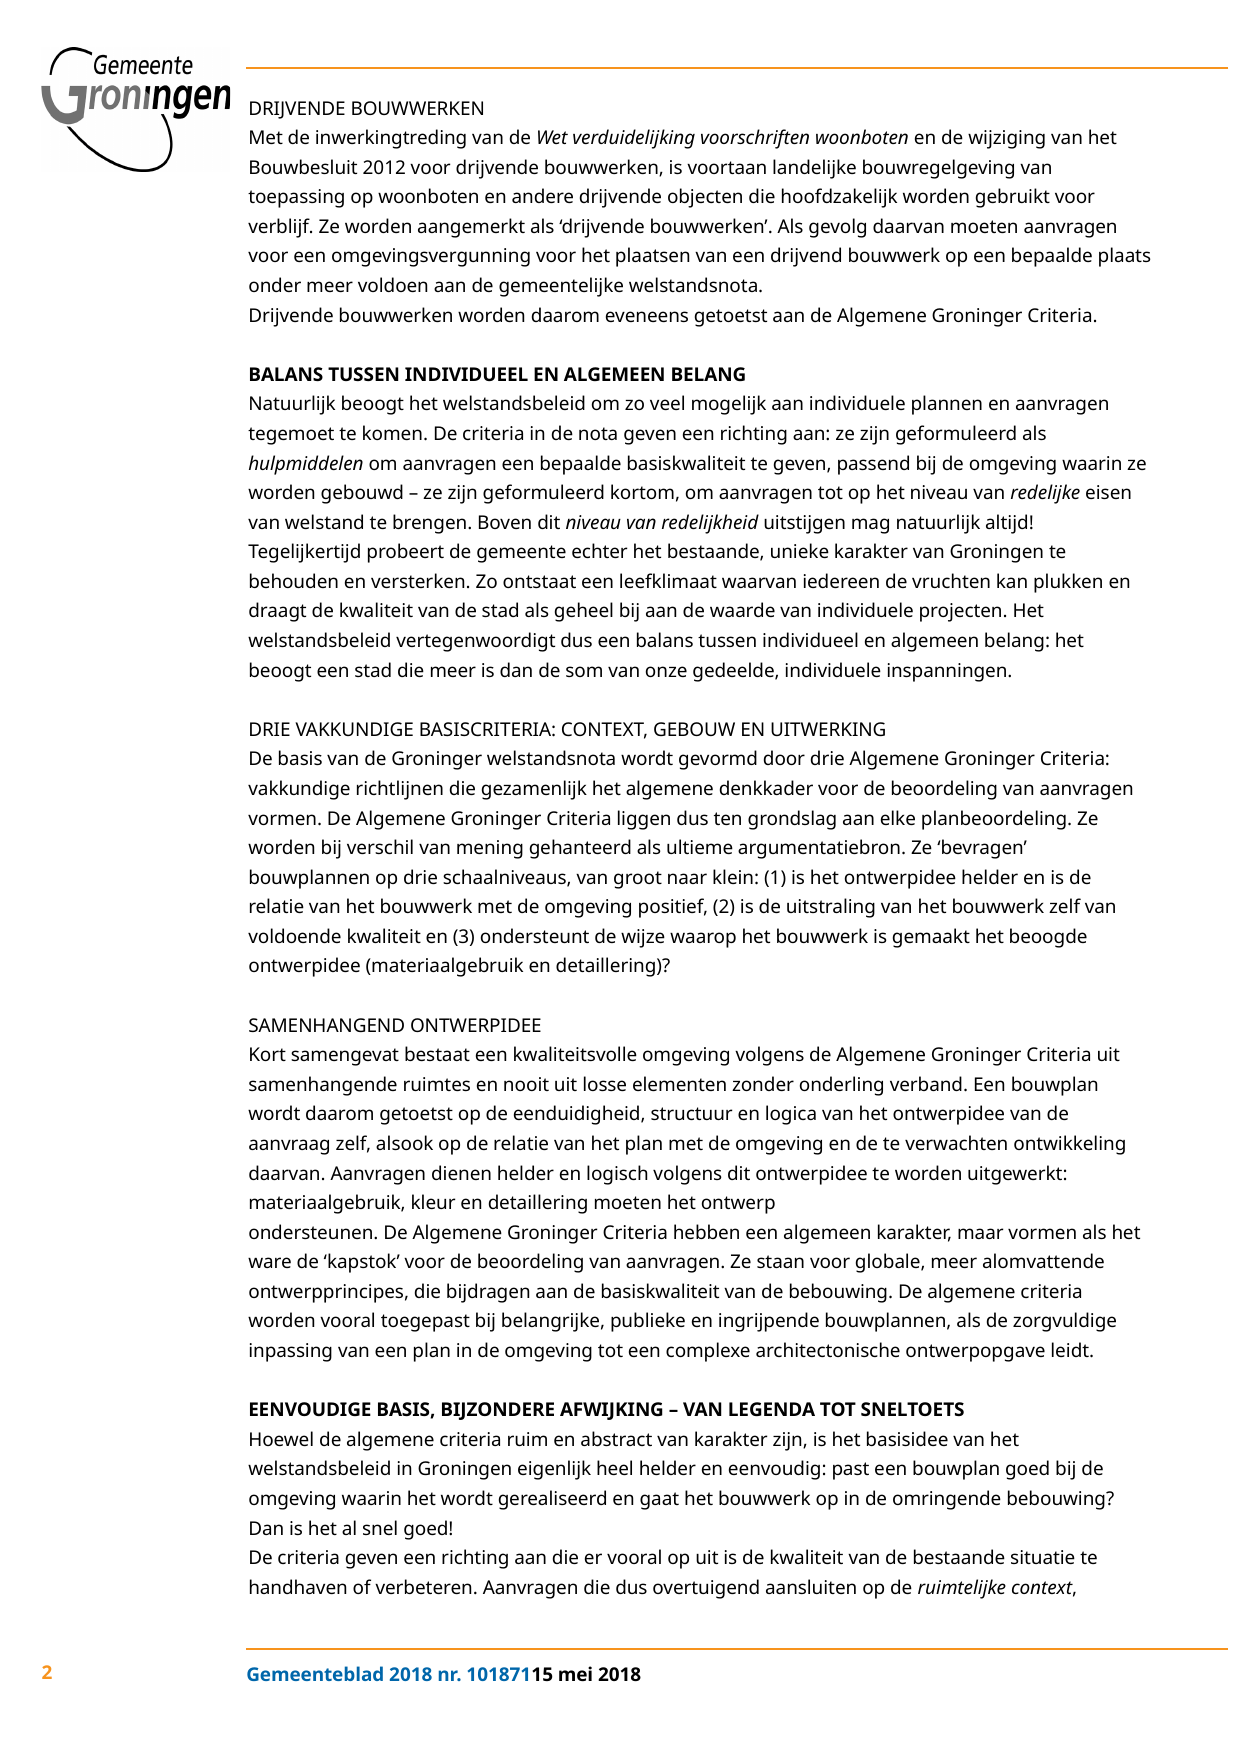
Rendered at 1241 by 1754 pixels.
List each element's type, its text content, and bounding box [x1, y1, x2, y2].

picture [41, 47, 231, 172]
text Met de inwerkingtreding van de Wet verduidelijking voorschriften woonboten en de wijziging van het Bouwbesluit 2012 voor drijvende bouwwerken, is voortaan landelijke bouwregelgeving van toepassing op woonboten en andere drijvende objecten die hoofdzakelijk worden gebruikt voor verblijf. Ze worden aangemerkt als ‘drijvende bouwwerken’. Als gevolg daarvan moeten aanvragen voor een omgevingsvergunning voor het plaatsen van een drijvend bouwwerk op een bepaalde plaats onder meer voldoen aan de gemeentelijke welstandsnota. [248, 124, 1152, 298]
text De basis van de Groninger welstandsnota wordt gevormd door drie Algemene Groninger Criteria: vakkundige richtlijnen die gezamenlijk het algemene denkkader voor de beoordeling van aanvragen vormen. De Algemene Groninger Criteria liggen dus ten grondslag aan elke planbeoordeling. Ze worden bij verschil van mening gehanteerd als ultieme argumentatiebron. Ze ‘bevragen’ bouwplannen op drie schaalniveaus, van groot naar klein: (1) is het ontwerpidee helder en is de relatie van het bouwwerk met de omgeving positief, (2) is de uitstraling van het bouwwerk zelf van voldoende kwaliteit en (3) ondersteunt de wijze waarop het bouwwerk is gemaakt het beoogde ontwerpidee (materiaalgebruik en detaillering)? [248, 746, 1152, 978]
text SAMENHANGEND ONTWERPIDEE [248, 1012, 1152, 1038]
text Hoewel de algemene criteria ruim en abstract van karakter zijn, is het basisidee van het welstandsbeleid in Groningen eigenlijk heel helder en eenvoudig: past een bouwplan goed bij de omgeving waarin het wordt gerealiseerd en gaat het bouwwerk op in de omringende bebouwing? Dan is het al snel goed! [248, 1426, 1152, 1541]
text Kort samengevat bestaat een kwaliteitsvolle omgeving volgens de Algemene Groninger Criteria uit samenhangende ruimtes en nooit uit losse elementen zonder onderling verband. Een bouwplan wordt daarom getoetst op de eenduidigheid, structuur en logica van het ontwerpidee van de aanvraag zelf, alsook op de relatie van het plan met de omgeving en de te verwachten ontwikkeling daarvan. Aanvragen dienen helder en logisch volgens dit ontwerpidee te worden uitgewerkt: materiaalgebruik, kleur en detaillering moeten het ontwerp [248, 1041, 1152, 1215]
text Natuurlijk beoogt het welstandsbeleid om zo veel mogelijk aan individuele plannen en aanvragen tegemoet te komen. De criteria in de nota geven een richting aan: ze zijn geformuleerd als hulpmiddelen om aanvragen een bepaalde basiskwaliteit te geven, passend bij de omgeving waarin ze worden gebouwd – ze zijn geformuleerd kortom, om aanvragen tot op het niveau van redelijke eisen van welstand te brengen. Boven dit niveau van redelijkheid uitstijgen mag natuurlijk altijd! Tegelijkertijd probeert de gemeente echter het bestaande, unieke karakter van Groningen te behouden en versterken. Zo ontstaat een leefklimaat waarvan iedereen de vruchten kan plukken en draagt de kwaliteit van de stad als geheel bij aan de waarde van individuele projecten. Het welstandsbeleid vertegenwoordigt dus een balans tussen individueel en algemeen belang: het beoogt een stad die meer is dan de som van onze gedeelde, individuele inspanningen. [248, 391, 1152, 683]
text BALANS TUSSEN INDIVIDUEEL EN ALGEMEEN BELANG [248, 361, 1152, 387]
text Drijvende bouwwerken worden daarom eveneens getoetst aan de Algemene Groninger Criteria. [248, 302, 1152, 328]
text DRIE VAKKUNDIGE BASISCRITERIA: CONTEXT, GEBOUW EN UITWERKING [248, 716, 1152, 742]
text De criteria geven een richting aan die er vooral op uit is de kwaliteit van de bestaande situatie te handhaven of verbeteren. Aanvragen die dus overtuigend aansluiten op de ruimtelijke context, [248, 1544, 1152, 1600]
text EENVOUDIGE BASIS, BIJZONDERE AFWIJKING – VAN LEGENDA TOT SNELTOETS [248, 1396, 1152, 1422]
text DRIJVENDE BOUWWERKEN [248, 95, 1152, 121]
text ondersteunen. De Algemene Groninger Criteria hebben een algemeen karakter, maar vormen als het ware de ‘kapstok’ voor de beoordeling van aanvragen. Ze staan voor globale, meer alomvattende ontwerpprincipes, die bijdragen aan de basiskwaliteit van de bebouwing. De algemene criteria worden vooral toegepast bij belangrijke, publieke en ingrijpende bouwplannen, als de zorgvuldige inpassing van een plan in de omgeving tot een complexe architectonische ontwerpopgave leidt. [248, 1219, 1152, 1363]
